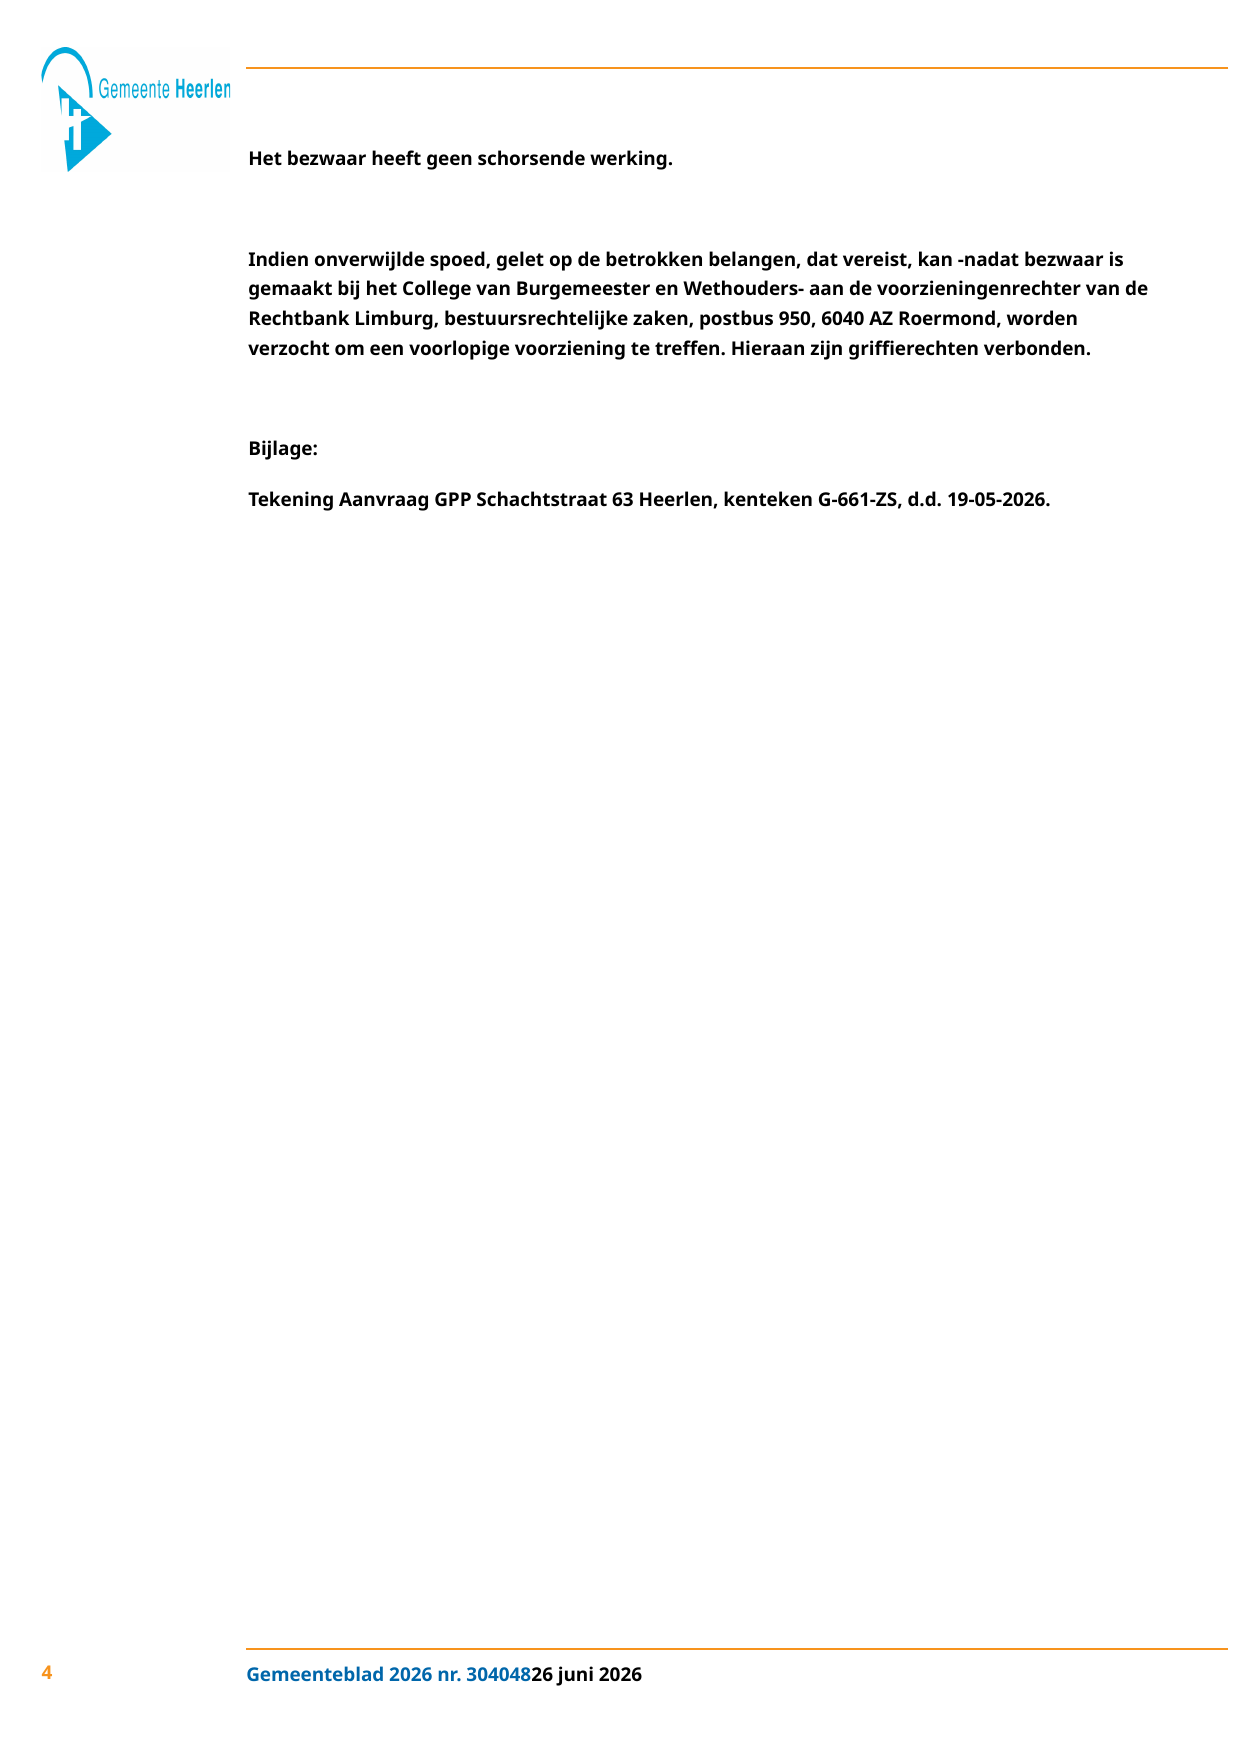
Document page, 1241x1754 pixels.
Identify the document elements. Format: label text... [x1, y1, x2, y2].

text Het bezwaar heeft geen schorsende werking. [248, 145, 1152, 171]
picture [41, 47, 59, 70]
text Indien onverwijlde spoed, gelet op de betrokken belangen, dat vereist, kan -nadat bezwaar is gemaakt bij het College van Burgemeester en Wethouders- aan de voorzieningenrechter van de Rechtbank Limburg, bestuursrechtelijke zaken, postbus 950, 6040 AZ Roermond, worden verzocht om een voorlopige voorziening te treffen. Hieraan zijn griffierechten verbonden. [248, 246, 1152, 361]
picture [41, 47, 231, 172]
text Bijlage: [248, 436, 1152, 461]
text Tekening Aanvraag GPP Schachtstraat 63 Heerlen, kenteken G-661-ZS, d.d. 19-05-2026. [248, 486, 1152, 512]
